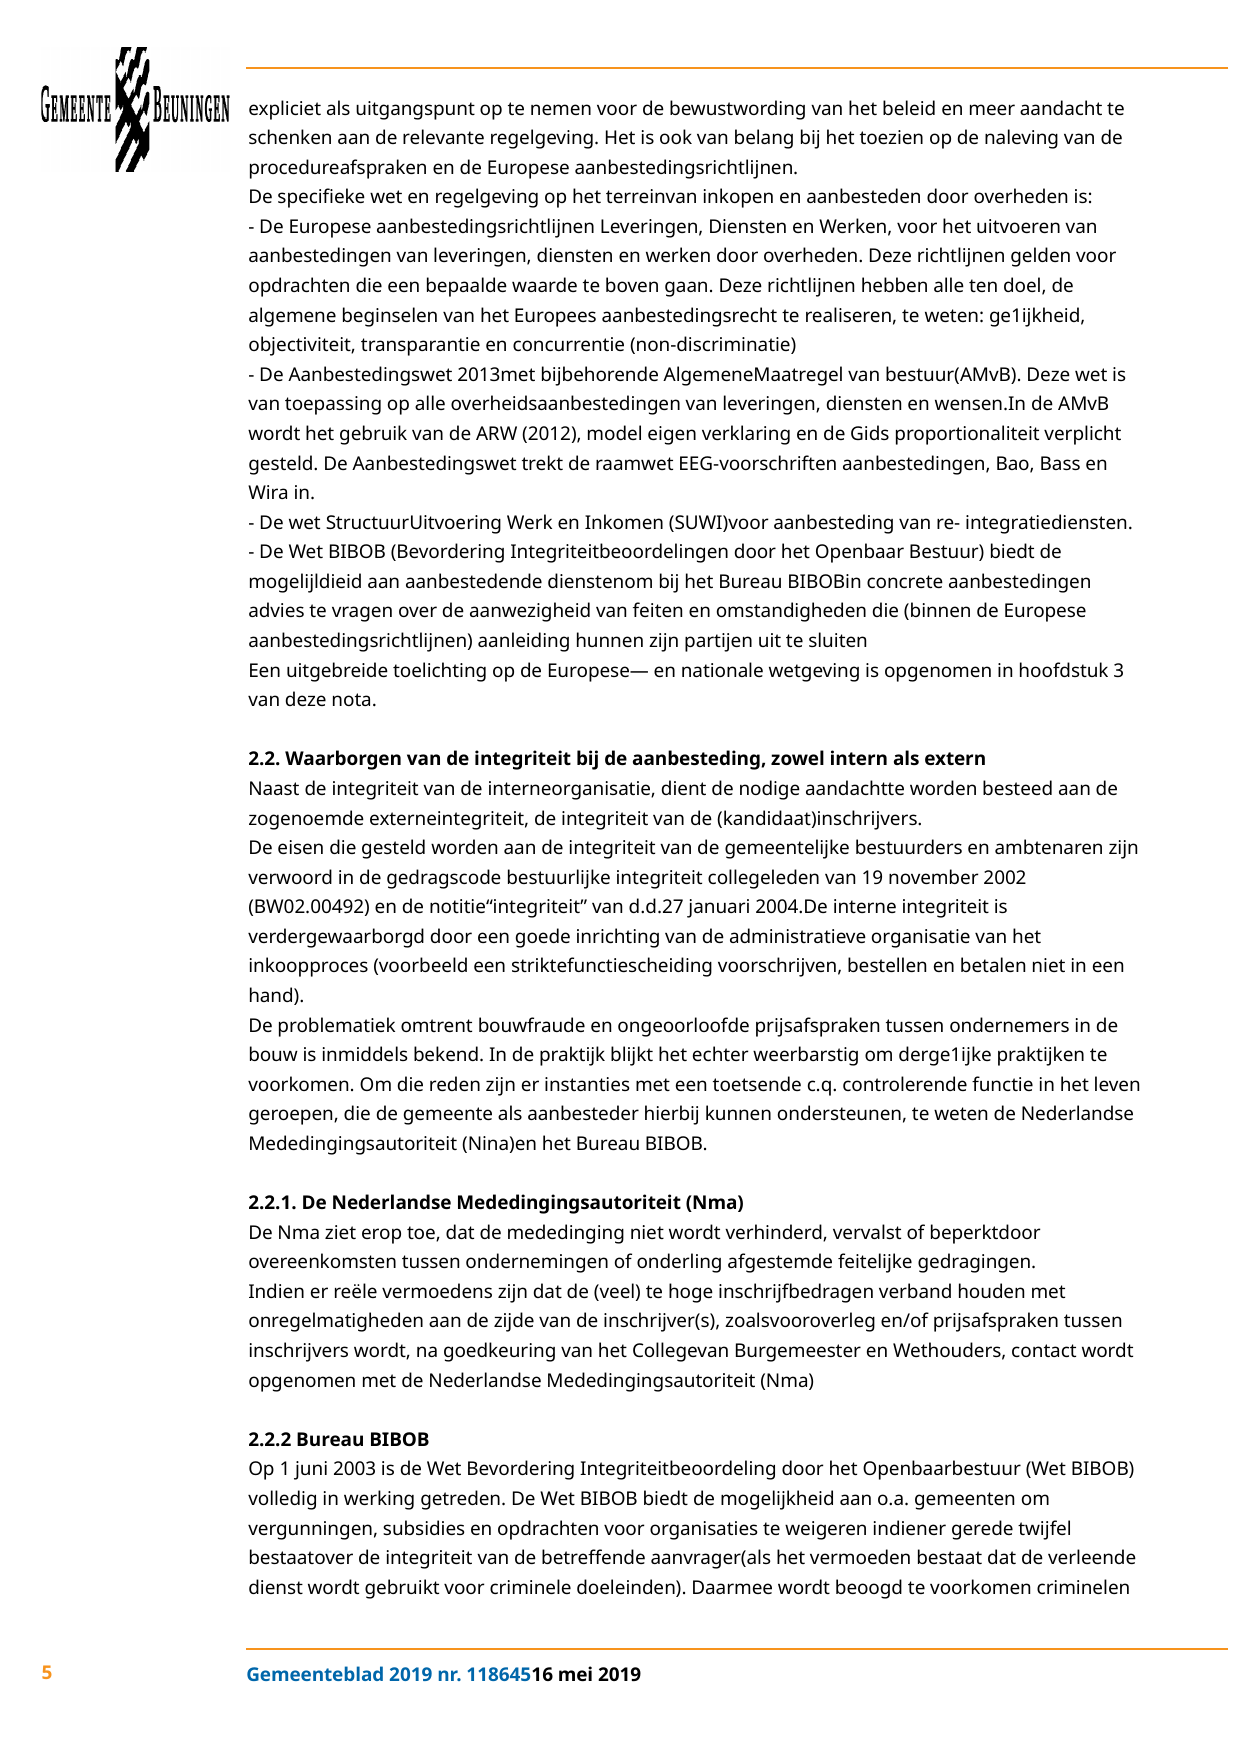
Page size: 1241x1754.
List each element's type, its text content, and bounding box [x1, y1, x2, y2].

text 2.2. Waarborgen van de integriteit bij de aanbesteding, zowel intern als extern [248, 746, 1152, 771]
text - De Aanbestedingswet 2013met bijbehorende AlgemeneMaatregel van bestuur(AMvB). Deze wet is van toepassing op alle overheidsaanbestedingen van leveringen, diensten en wensen.In de AMvB wordt het gebruik van de ARW (2012), model eigen verklaring en de Gids proportionaliteit verplicht gesteld. De Aanbestedingswet trekt de raamwet EEG-voorschriften aanbestedingen, Bao, Bass en Wira in. [248, 361, 1152, 505]
text De Nma ziet erop toe, dat de mededinging niet wordt verhinderd, vervalst of beperktdoor overeenkomsten tussen ondernemingen of onderling afgestemde feitelijke gedragingen. [248, 1219, 1152, 1274]
text 2.2.2 Bureau BIBOB [248, 1426, 1152, 1452]
text expliciet als uitgangspunt op te nemen voor de bewustwording van het beleid en meer aandacht te schenken aan de relevante regelgeving. Het is ook van belang bij het toezien op de naleving van de procedureafspraken en de Europese aanbestedingsrichtlijnen. [248, 95, 1152, 180]
text - De Wet BIBOB (Bevordering Integriteitbeoordelingen door het Openbaar Bestuur) biedt de mogelijldieid aan aanbestedende dienstenom bij het Bureau BIBOBin concrete aanbestedingen advies te vragen over de aanwezigheid van feiten en omstandigheden die (binnen de Europese aanbestedingsrichtlijnen) aanleiding hunnen zijn partijen uit te sluiten [248, 538, 1152, 653]
text - De Europese aanbestedingsrichtlijnen Leveringen, Diensten en Werken, voor het uitvoeren van aanbestedingen van leveringen, diensten en werken door overheden. Deze richtlijnen gelden voor opdrachten die een bepaalde waarde te boven gaan. Deze richtlijnen hebben alle ten doel, de algemene beginselen van het Europees aanbestedingsrecht te realiseren, te weten: ge1ijkheid, objectiviteit, transparantie en concurrentie (non-discriminatie) [248, 213, 1152, 357]
text - De wet StructuurUitvoering Werk en Inkomen (SUWI)voor aanbesteding van re- integratiediensten. [248, 509, 1152, 535]
text Op 1 juni 2003 is de Wet Bevordering Integriteitbeoordeling door het Openbaarbestuur (Wet BIBOB) volledig in werking getreden. De Wet BIBOB biedt de mogelijkheid aan o.a. gemeenten om vergunningen, subsidies en opdrachten voor organisaties te weigeren indiener gerede twijfel bestaatover de integriteit van de betreffende aanvrager(als het vermoeden bestaat dat de verleende dienst wordt gebruikt voor criminele doeleinden). Daarmee wordt beoogd te voorkomen criminelen [248, 1456, 1152, 1600]
text De problematiek omtrent bouwfraude en ongeoorloofde prijsafspraken tussen ondernemers in de bouw is inmiddels bekend. In de praktijk blijkt het echter weerbarstig om derge1ijke praktijken te voorkomen. Om die reden zijn er instanties met een toetsende c.q. controlerende functie in het leven geroepen, die de gemeente als aanbesteder hierbij kunnen ondersteunen, te weten de Nederlandse Mededingingsautoriteit (Nina)en het Bureau BIBOB. [248, 1012, 1152, 1156]
text Een uitgebreide toelichting op de Europese— en nationale wetgeving is opgenomen in hoofdstuk 3 van deze nota. [248, 657, 1152, 712]
picture [41, 47, 231, 172]
text De specifieke wet en regelgeving op het terreinvan inkopen en aanbesteden door overheden is: [248, 183, 1152, 209]
text Naast de integriteit van de interneorganisatie, dient de nodige aandachtte worden besteed aan de zogenoemde externeintegriteit, de integriteit van de (kandidaat)inschrijvers. [248, 775, 1152, 831]
text 2.2.1. De Nederlandse Mededingingsautoriteit (Nma) [248, 1189, 1152, 1215]
text De eisen die gesteld worden aan de integriteit van de gemeentelijke bestuurders en ambtenaren zijn verwoord in de gedragscode bestuurlijke integriteit collegeleden van 19 november 2002 (BW02.00492) en de notitie“integriteit” van d.d.27 januari 2004.De interne integriteit is verdergewaarborgd door een goede inrichting van de administratieve organisatie van het inkoopproces (voorbeeld een striktefunctiescheiding voorschrijven, bestellen en betalen niet in een hand). [248, 834, 1152, 1008]
text Indien er reële vermoedens zijn dat de (veel) te hoge inschrijfbedragen verband houden met onregelmatigheden aan de zijde van de inschrijver(s), zoalsvooroverleg en/of prijsafspraken tussen inschrijvers wordt, na goedkeuring van het Collegevan Burgemeester en Wethouders, contact wordt opgenomen met de Nederlandse Mededingingsautoriteit (Nma) [248, 1278, 1152, 1393]
